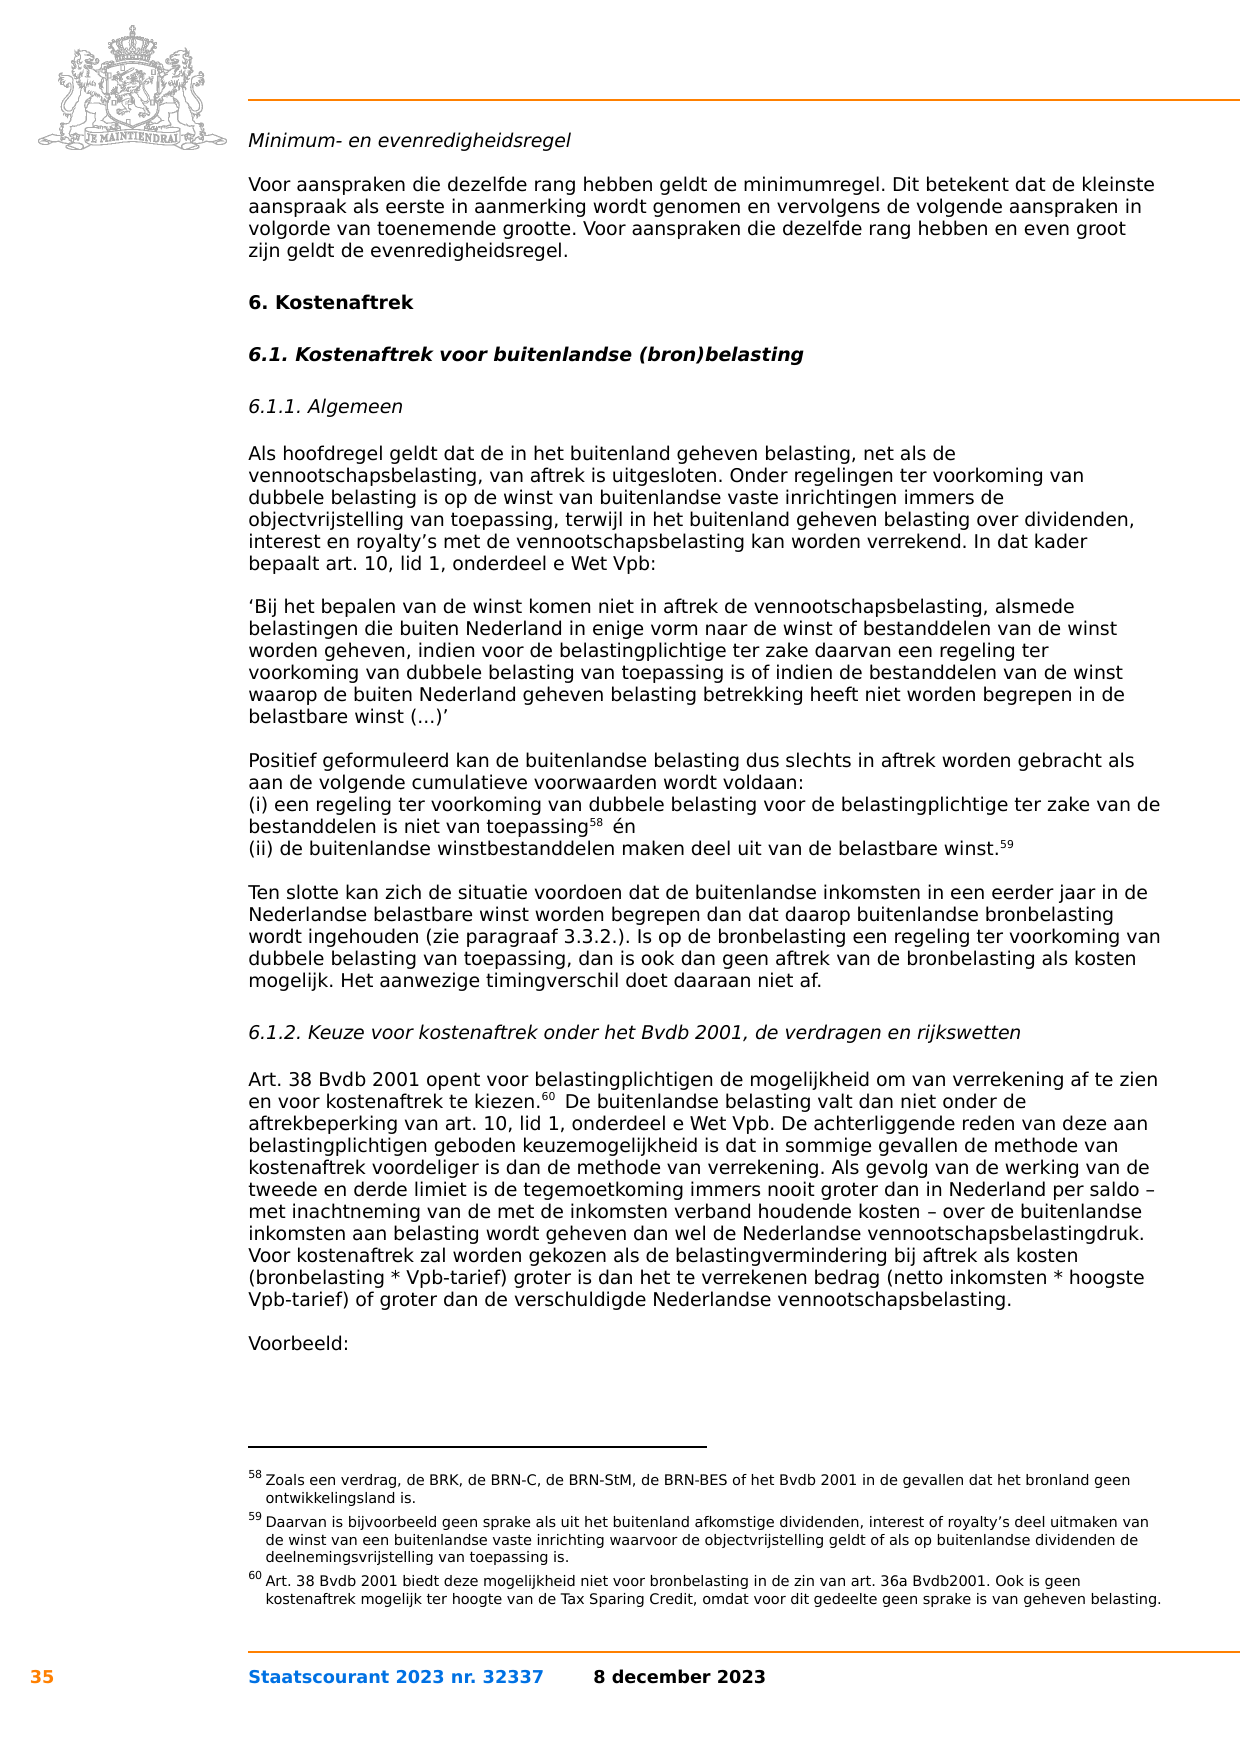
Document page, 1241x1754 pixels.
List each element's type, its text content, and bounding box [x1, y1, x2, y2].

subtitle 6. Kostenaftrek [248, 292, 1163, 314]
text Positief geformuleerd kan de buitenlandse belasting dus slechts in aftrek worden gebracht als aan de volgende cumulatieve voorwaarden wordt voldaan: [248, 750, 1163, 794]
subtitle Minimum- en evenredigheidsregel [248, 130, 1163, 152]
text Voor aanspraken die dezelfde rang hebben geldt de minimumregel. Dit betekent dat de kleinste aanspraak als eerste in aanmerking wordt genomen en vervolgens de volgende aanspraken in volgorde van toenemende grootte. Voor aanspraken die dezelfde rang hebben en even groot zijn geldt de evenredigheidsregel. [248, 174, 1163, 262]
text Zoals een verdrag, de BRK, de BRN-C, de BRN-StM, de BRN-BES of het Bvdb 2001 in de gevallen dat het bronland geen ontwikkelingsland is. [248, 1468, 1163, 1507]
text Daarvan is bijvoorbeeld geen sprake als uit het buitenland afkomstige dividenden, interest of royalty’s deel uitmaken van de winst van een buitenlandse vaste inrichting waarvoor de objectvrijstelling geldt of als op buitenlandse dividenden de deelnemingsvrijstelling van toepassing is. [248, 1510, 1163, 1566]
picture [38, 25, 227, 150]
text Als hoofdregel geldt dat de in het buitenland geheven belasting, net als de vennootschapsbelasting, van aftrek is uitgesloten. Onder regelingen ter voorkoming van dubbele belasting is op de winst van buitenlandse vaste inrichtingen immers de objectvrijstelling van toepassing, terwijl in het buitenland geheven belasting over dividenden, interest en royalty’s met de vennootschapsbelasting kan worden verrekend. In dat kader bepaalt art. 10, lid 1, onderdeel e Wet Vpb: [248, 443, 1163, 574]
subtitle 6.1.1. Algemeen [248, 396, 1163, 418]
text (i) een regeling ter voorkoming van dubbele belasting voor de belastingplichtige ter zake van de bestanddelen is niet van toepassing én [248, 794, 1163, 838]
subtitle 6.1.2. Keuze voor kostenaftrek onder het Bvdb 2001, de verdragen en rijkswetten [248, 1022, 1163, 1044]
text Art. 38 Bvdb 2001 opent voor belastingplichtigen de mogelijkheid om van verrekening af te zien en voor kostenaftrek te kiezen. De buitenlandse belasting valt dan niet onder de aftrekbeperking van art. 10, lid 1, onderdeel e Wet Vpb. De achterliggende reden van deze aan belastingplichtigen geboden keuzemogelijkheid is dat in sommige gevallen de methode van kostenaftrek voordeliger is dan de methode van verrekening. Als gevolg van de werking van de tweede en derde limiet is de tegemoetkoming immers nooit groter dan in Nederland per saldo – met inachtneming van de met de inkomsten verband houdende kosten – over de buitenlandse inkomsten aan belasting wordt geheven dan wel de Nederlandse vennootschapsbelastingdruk. Voor kostenaftrek zal worden gekozen als de belastingvermindering bij aftrek als kosten (bronbelasting * Vpb-tarief) groter is dan het te verrekenen bedrag (netto inkomsten * hoogste Vpb-tarief) of groter dan de verschuldigde Nederlandse vennootschapsbelasting. [248, 1069, 1163, 1311]
text Ten slotte kan zich de situatie voordoen dat de buitenlandse inkomsten in een eerder jaar in de Nederlandse belastbare winst worden begrepen dan dat daarop buitenlandse bronbelasting wordt ingehouden (zie paragraaf 3.3.2.). Is op de bronbelasting een regeling ter voorkoming van dubbele belasting van toepassing, dan is ook dan geen aftrek van de bronbelasting als kosten mogelijk. Het aanwezige timingverschil doet daaraan niet af. [248, 882, 1163, 992]
text (ii) de buitenlandse winstbestanddelen maken deel uit van de belastbare winst. [248, 838, 1163, 860]
text Voorbeeld: [248, 1332, 1163, 1354]
subtitle 6.1. Kostenaftrek voor buitenlandse (bron)belasting [248, 344, 1163, 366]
text ‘Bij het bepalen van de winst komen niet in aftrek de vennootschapsbelasting, alsmede belastingen die buiten Nederland in enige vorm naar de winst of bestanddelen van de winst worden geheven, indien voor de belastingplichtige ter zake daarvan een regeling ter voorkoming van dubbele belasting van toepassing is of indien de bestanddelen van de winst waarop de buiten Nederland geheven belasting betrekking heeft niet worden begrepen in de belastbare winst (...)’ [248, 596, 1163, 728]
text Art. 38 Bvdb 2001 biedt deze mogelijkheid niet voor bronbelasting in de zin van art. 36a Bvdb2001. Ook is geen kostenaftrek mogelijk ter hoogte van de Tax Sparing Credit, omdat voor dit gedeelte geen sprake is van geheven belasting. [248, 1569, 1163, 1608]
